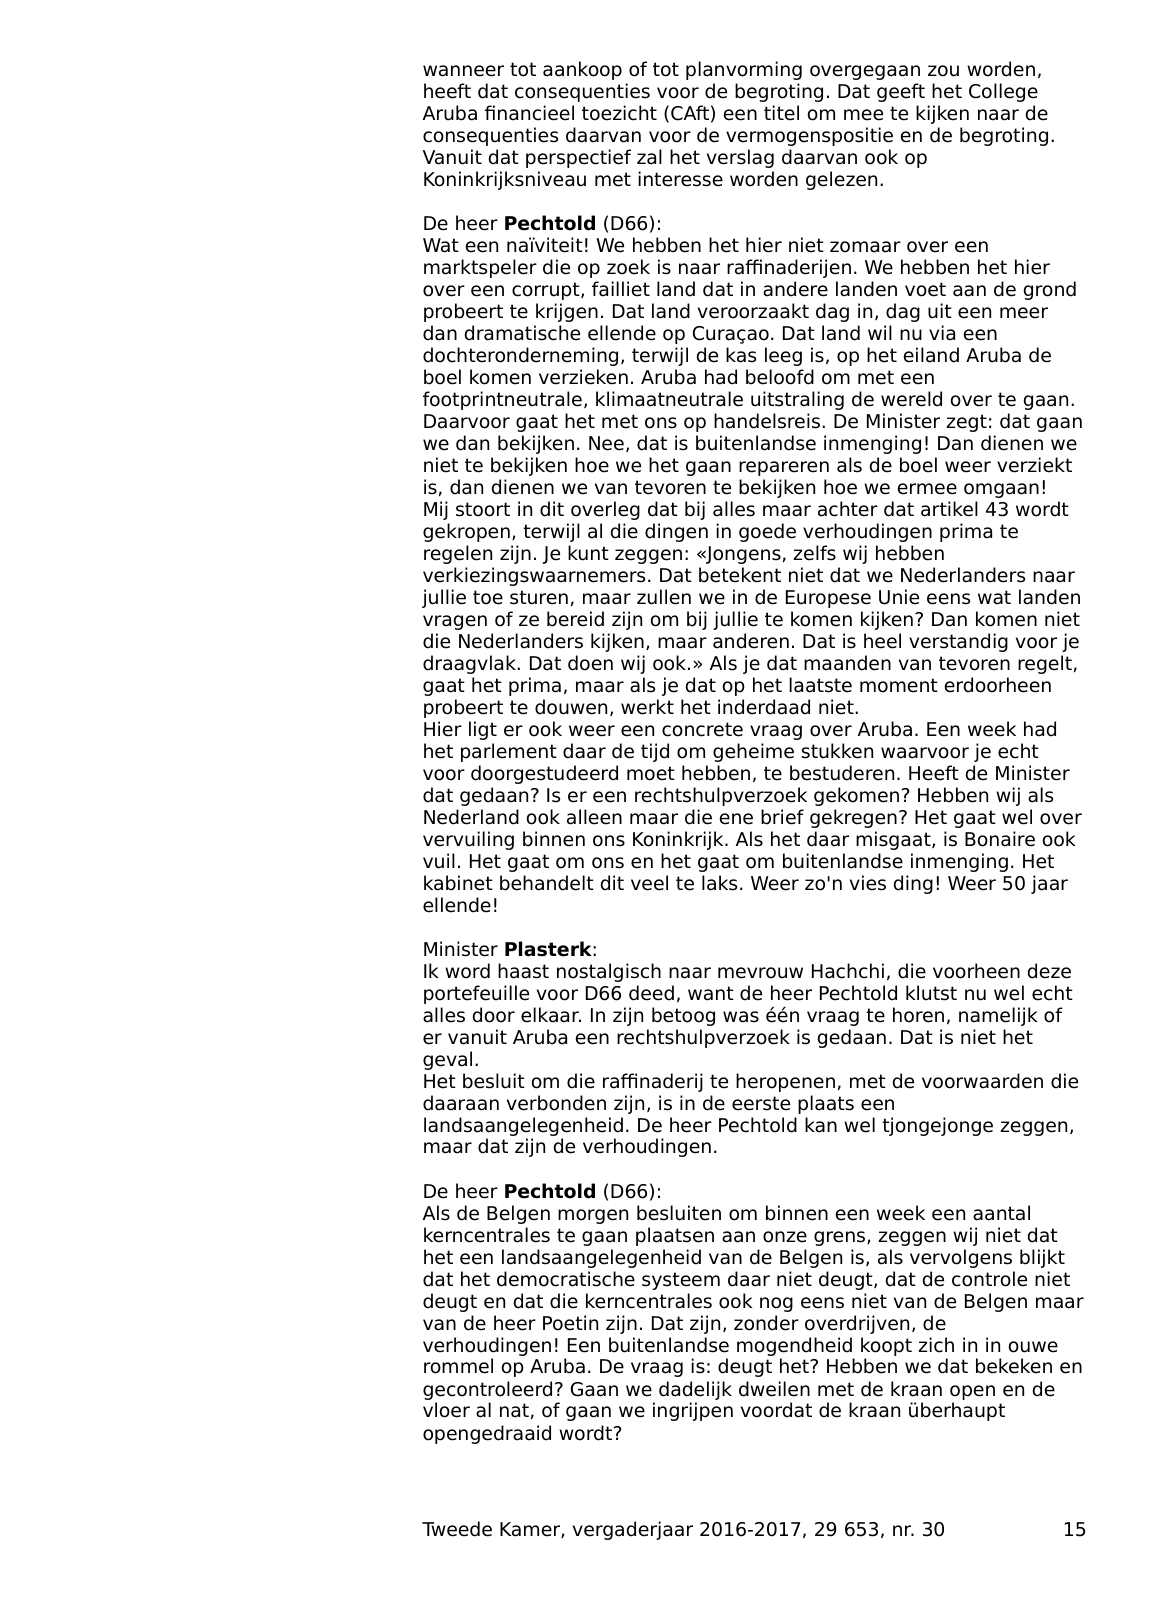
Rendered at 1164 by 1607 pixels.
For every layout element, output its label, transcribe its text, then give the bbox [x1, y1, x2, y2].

text De heer Pechtold (D66): [422, 213, 1087, 235]
text De heer Pechtold (D66): [422, 1181, 1087, 1203]
text Wat een naïviteit! We hebben het hier niet zomaar over een marktspeler die op zoek is naar raffinaderijen. We hebben het hier over een corrupt, failliet land dat in andere landen voet aan de grond probeert te krijgen. Dat land veroorzaakt dag in, dag uit een meer dan dramatische ellende op Curaçao. Dat land wil nu via een dochteronderneming, terwijl de kas leeg is, op het eiland Aruba de boel komen verzieken. Aruba had beloofd om met een footprintneutrale, klimaatneutrale uitstraling de wereld over te gaan. Daarvoor gaat het met ons op handelsreis. De Minister zegt: dat gaan we dan bekijken. Nee, dat is buitenlandse inmenging! Dan dienen we niet te bekijken hoe we het gaan repareren als de boel weer verziekt is, dan dienen we van tevoren te bekijken hoe we ermee omgaan! [422, 235, 1087, 499]
text Mij stoort in dit overleg dat bij alles maar achter dat artikel 43 wordt gekropen, terwijl al die dingen in goede verhoudingen prima te regelen zijn. Je kunt zeggen: «Jongens, zelfs wij hebben verkiezingswaarnemers. Dat betekent niet dat we Nederlanders naar jullie toe sturen, maar zullen we in de Europese Unie eens wat landen vragen of ze bereid zijn om bij jullie te komen kijken? Dan komen niet die Nederlanders kijken, maar anderen. Dat is heel verstandig voor je draagvlak. Dat doen wij ook.» Als je dat maanden van tevoren regelt, gaat het prima, maar als je dat op het laatste moment erdoorheen probeert te douwen, werkt het inderdaad niet. [422, 499, 1087, 719]
text Ik word haast nostalgisch naar mevrouw Hachchi, die voorheen deze portefeuille voor D66 deed, want de heer Pechtold klutst nu wel echt alles door elkaar. In zijn betoog was één vraag te horen, namelijk of er vanuit Aruba een rechtshulpverzoek is gedaan. Dat is niet het geval. [422, 961, 1087, 1071]
text wanneer tot aankoop of tot planvorming overgegaan zou worden, heeft dat consequenties voor de begroting. Dat geeft het College Aruba financieel toezicht (CAft) een titel om mee te kijken naar de consequenties daarvan voor de vermogenspositie en de begroting. Vanuit dat perspectief zal het verslag daarvan ook op Koninkrijksniveau met interesse worden gelezen. [422, 59, 1087, 191]
text Het besluit om die raffinaderij te heropenen, met de voorwaarden die daaraan verbonden zijn, is in de eerste plaats een landsaangelegenheid. De heer Pechtold kan wel tjongejonge zeggen, maar dat zijn de verhoudingen. [422, 1071, 1087, 1158]
text Minister Plasterk: [422, 939, 1087, 961]
text Als de Belgen morgen besluiten om binnen een week een aantal kerncentrales te gaan plaatsen aan onze grens, zeggen wij niet dat het een landsaangelegenheid van de Belgen is, als vervolgens blijkt dat het democratische systeem daar niet deugt, dat de controle niet deugt en dat die kerncentrales ook nog eens niet van de Belgen maar van de heer Poetin zijn. Dat zijn, zonder overdrijven, de verhoudingen! Een buitenlandse mogendheid koopt zich in in ouwe rommel op Aruba. De vraag is: deugt het? Hebben we dat bekeken en gecontroleerd? Gaan we dadelijk dweilen met de kraan open en de vloer al nat, of gaan we ingrijpen voordat de kraan überhaupt opengedraaid wordt? [422, 1203, 1087, 1444]
text Hier ligt er ook weer een concrete vraag over Aruba. Een week had het parlement daar de tijd om geheime stukken waarvoor je echt voor doorgestudeerd moet hebben, te bestuderen. Heeft de Minister dat gedaan? Is er een rechtshulpverzoek gekomen? Hebben wij als Nederland ook alleen maar die ene brief gekregen? Het gaat wel over vervuiling binnen ons Koninkrijk. Als het daar misgaat, is Bonaire ook vuil. Het gaat om ons en het gaat om buitenlandse inmenging. Het kabinet behandelt dit veel te laks. Weer zo'n vies ding! Weer 50 jaar ellende! [422, 719, 1087, 916]
